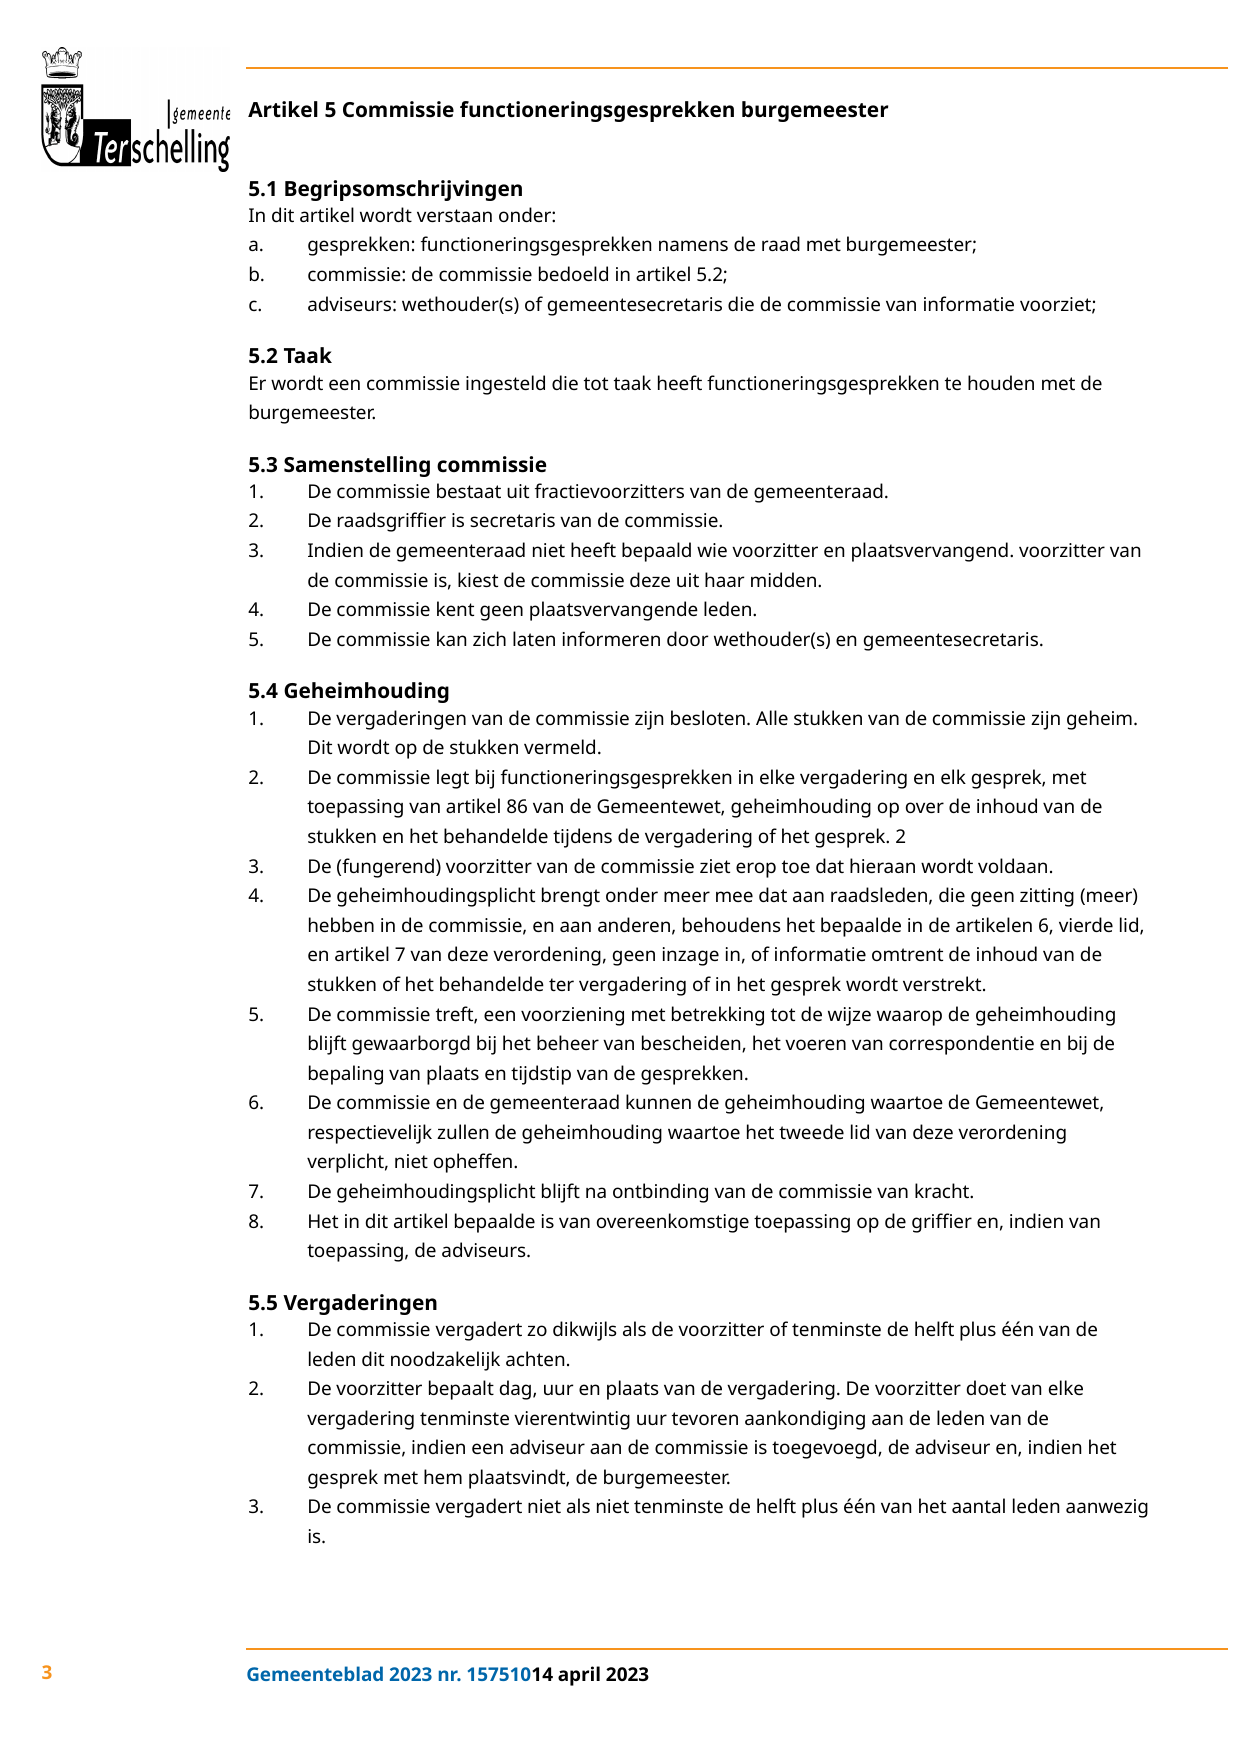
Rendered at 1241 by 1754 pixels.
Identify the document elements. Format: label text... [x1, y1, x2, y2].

list De vergaderingen van de commissie zijn besloten. Alle stukken van de commissie zijn geheim. Dit wordt op de stukken vermeld. [248, 705, 1152, 760]
list De raadsgriffier is secretaris van de commissie. [248, 508, 1152, 533]
list gesprekken: functioneringsgesprekken namens de raad met burgemeester; [248, 232, 1152, 257]
list De geheimhoudingsplicht brengt onder meer mee dat aan raadsleden, die geen zitting (meer) hebben in de commissie, en aan anderen, behoudens het bepaalde in de artikelen 6, vierde lid, en artikel 7 van deze verordening, geen inzage in, of informatie omtrent de inhoud van de stukken of het behandelde ter vergadering of in het gesprek wordt verstrekt. [248, 882, 1152, 997]
text Er wordt een commissie ingesteld die tot taak heeft functioneringsgesprekken te houden met de burgemeester. [248, 370, 1152, 425]
list De commissie legt bij functioneringsgesprekken in elke vergadering en elk gesprek, met toepassing van artikel 86 van de Gemeentewet, geheimhouding op over de inhoud van de stukken en het behandelde tijdens de vergadering of het gesprek. 2 [248, 764, 1152, 849]
list De commissie en de gemeenteraad kunnen de geheimhouding waartoe de Gemeentewet, respectievelijk zullen de geheimhouding waartoe het tweede lid van deze verordening verplicht, niet opheffen. [248, 1089, 1152, 1174]
text 5.2 Taak [248, 341, 1152, 370]
picture [41, 47, 231, 172]
list De commissie treft, een voorziening met betrekking tot de wijze waarop de geheimhouding blijft gewaarborgd bij het beheer van bescheiden, het voeren van correspondentie en bij de bepaling van plaats en tijdstip van de gesprekken. [248, 1001, 1152, 1086]
list De commissie bestaat uit fractievoorzitters van de gemeenteraad. [248, 478, 1152, 504]
list De commissie vergadert zo dikwijls als de voorzitter of tenminste de helft plus één van de leden dit noodzakelijk achten. [248, 1316, 1152, 1372]
list De commissie kent geen plaatsvervangende leden. [248, 596, 1152, 622]
list De voorzitter bepaalt dag, uur en plaats van de vergadering. De voorzitter doet van elke vergadering tenminste vierentwintig uur tevoren aankondiging aan de leden van de commissie, indien een adviseur aan de commissie is toegevoegd, de adviseur en, indien het gesprek met hem plaatsvindt, de burgemeester. [248, 1375, 1152, 1490]
text 5.4 Geheimhouding [248, 676, 1152, 705]
text Artikel 5 Commissie functioneringsgesprekken burgemeester [248, 95, 1152, 123]
text 5.5 Vergaderingen [248, 1288, 1152, 1316]
text 5.3 Samenstelling commissie [248, 450, 1152, 478]
list De (fungerend) voorzitter van de commissie ziet erop toe dat hieraan wordt voldaan. [248, 853, 1152, 878]
text 5.1 Begripsomschrijvingen [248, 174, 1152, 202]
text In dit artikel wordt verstaan onder: [248, 202, 1152, 228]
list commissie: de commissie bedoeld in artikel 5.2; [248, 261, 1152, 287]
list De commissie vergadert niet als niet tenminste de helft plus één van het aantal leden aanwezig is. [248, 1494, 1152, 1549]
list Het in dit artikel bepaalde is van overeenkomstige toepassing op de griffier en, indien van toepassing, de adviseurs. [248, 1208, 1152, 1263]
list De geheimhoudingsplicht blijft na ontbinding van de commissie van kracht. [248, 1178, 1152, 1204]
list De commissie kan zich laten informeren door wethouder(s) en gemeentesecretaris. [248, 626, 1152, 652]
list Indien de gemeenteraad niet heeft bepaald wie voorzitter en plaatsvervangend. voorzitter van de commissie is, kiest de commissie deze uit haar midden. [248, 537, 1152, 593]
list adviseurs: wethouder(s) of gemeentesecretaris die de commissie van informatie voorziet; [248, 291, 1152, 317]
